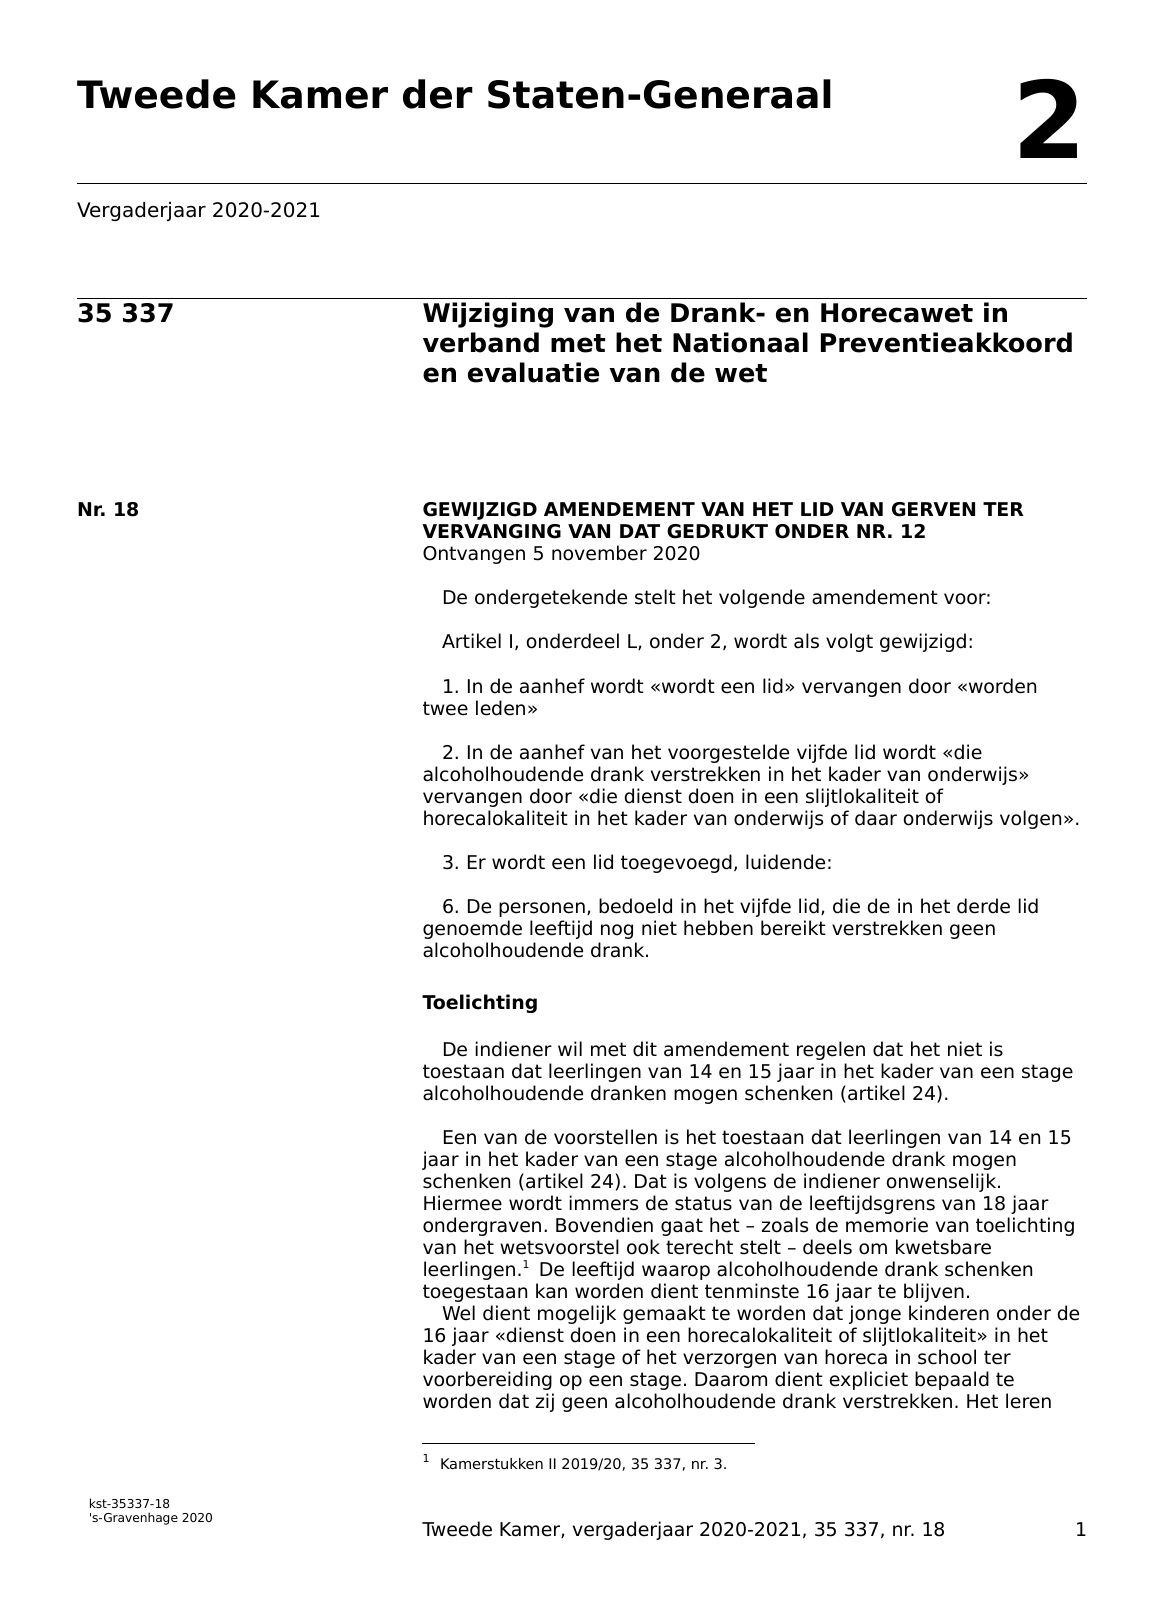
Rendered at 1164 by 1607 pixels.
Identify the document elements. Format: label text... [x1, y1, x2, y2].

table_header Tweede Kamer der Staten-Generaal [77, 59, 886, 183]
text Ontvangen 5 november 2020 [422, 543, 1087, 565]
table_header 2 [886, 59, 1087, 183]
text Artikel I, onderdeel L, onder 2, wordt als volgt gewijzigd: [422, 631, 1087, 653]
text 2. In de aanhef van het voorgestelde vijfde lid wordt «die alcoholhoudende drank verstrekken in het kader van onderwijs» vervangen door «die dienst doen in een slijtlokaliteit of horecalokaliteit in het kader van onderwijs of daar onderwijs volgen». [422, 742, 1087, 829]
subtitle 35 337 Wijziging van de Drank- en Horecawet in verband met het Nationaal Preventieakkoord en evaluatie van de wet [77, 299, 1087, 388]
text kst-35337-18 [88, 1497, 323, 1511]
text 's-Gravenhage 2020 [88, 1511, 323, 1525]
text De ondergetekende stelt het volgende amendement voor: [422, 587, 1087, 609]
text Wel dient mogelijk gemaakt te worden dat jonge kinderen onder de 16 jaar «dienst doen in een horecalokaliteit of slijtlokaliteit» in het kader van een stage of het verzorgen van horeca in school ter voorbereiding op een stage. Daarom dient expliciet bepaald te worden dat zij geen alcoholhoudende drank verstrekken. Het leren [422, 1303, 1087, 1413]
subtitle Toelichting [422, 992, 1087, 1014]
text 3. Er wordt een lid toegevoegd, luidende: [422, 852, 1087, 874]
text Kamerstukken II 2019/20, 35 337, nr. 3. [422, 1452, 1087, 1474]
subtitle Nr. 18 GEWIJZIGD AMENDEMENT VAN HET LID VAN GERVEN TER VERVANGING VAN DAT GEDRUKT ONDER NR. 12 [77, 499, 1087, 543]
text De indiener wil met dit amendement regelen dat het niet is toestaan dat leerlingen van 14 en 15 jaar in het kader van een stage alcoholhoudende dranken mogen schenken (artikel 24). [422, 1039, 1087, 1105]
text Een van de voorstellen is het toestaan dat leerlingen van 14 en 15 jaar in het kader van een stage alcoholhoudende drank mogen schenken (artikel 24). Dat is volgens de indiener onwenselijk. Hiermee wordt immers de status van de leeftijdsgrens van 18 jaar ondergraven. Bovendien gaat het – zoals de memorie van toelichting van het wetsvoorstel ook terecht stelt – deels om kwetsbare leerlingen. De leeftijd waarop alcoholhoudende drank schenken toegestaan kan worden dient tenminste 16 jaar te blijven. [422, 1127, 1087, 1303]
text 1. In de aanhef wordt «wordt een lid» vervangen door «worden twee leden» [422, 676, 1087, 719]
table_cell Vergaderjaar 2020-2021 [77, 184, 1087, 298]
text 6. De personen, bedoeld in het vijfde lid, die de in het derde lid genoemde leeftijd nog niet hebben bereikt verstrekken geen alcoholhoudende drank. [422, 896, 1087, 962]
